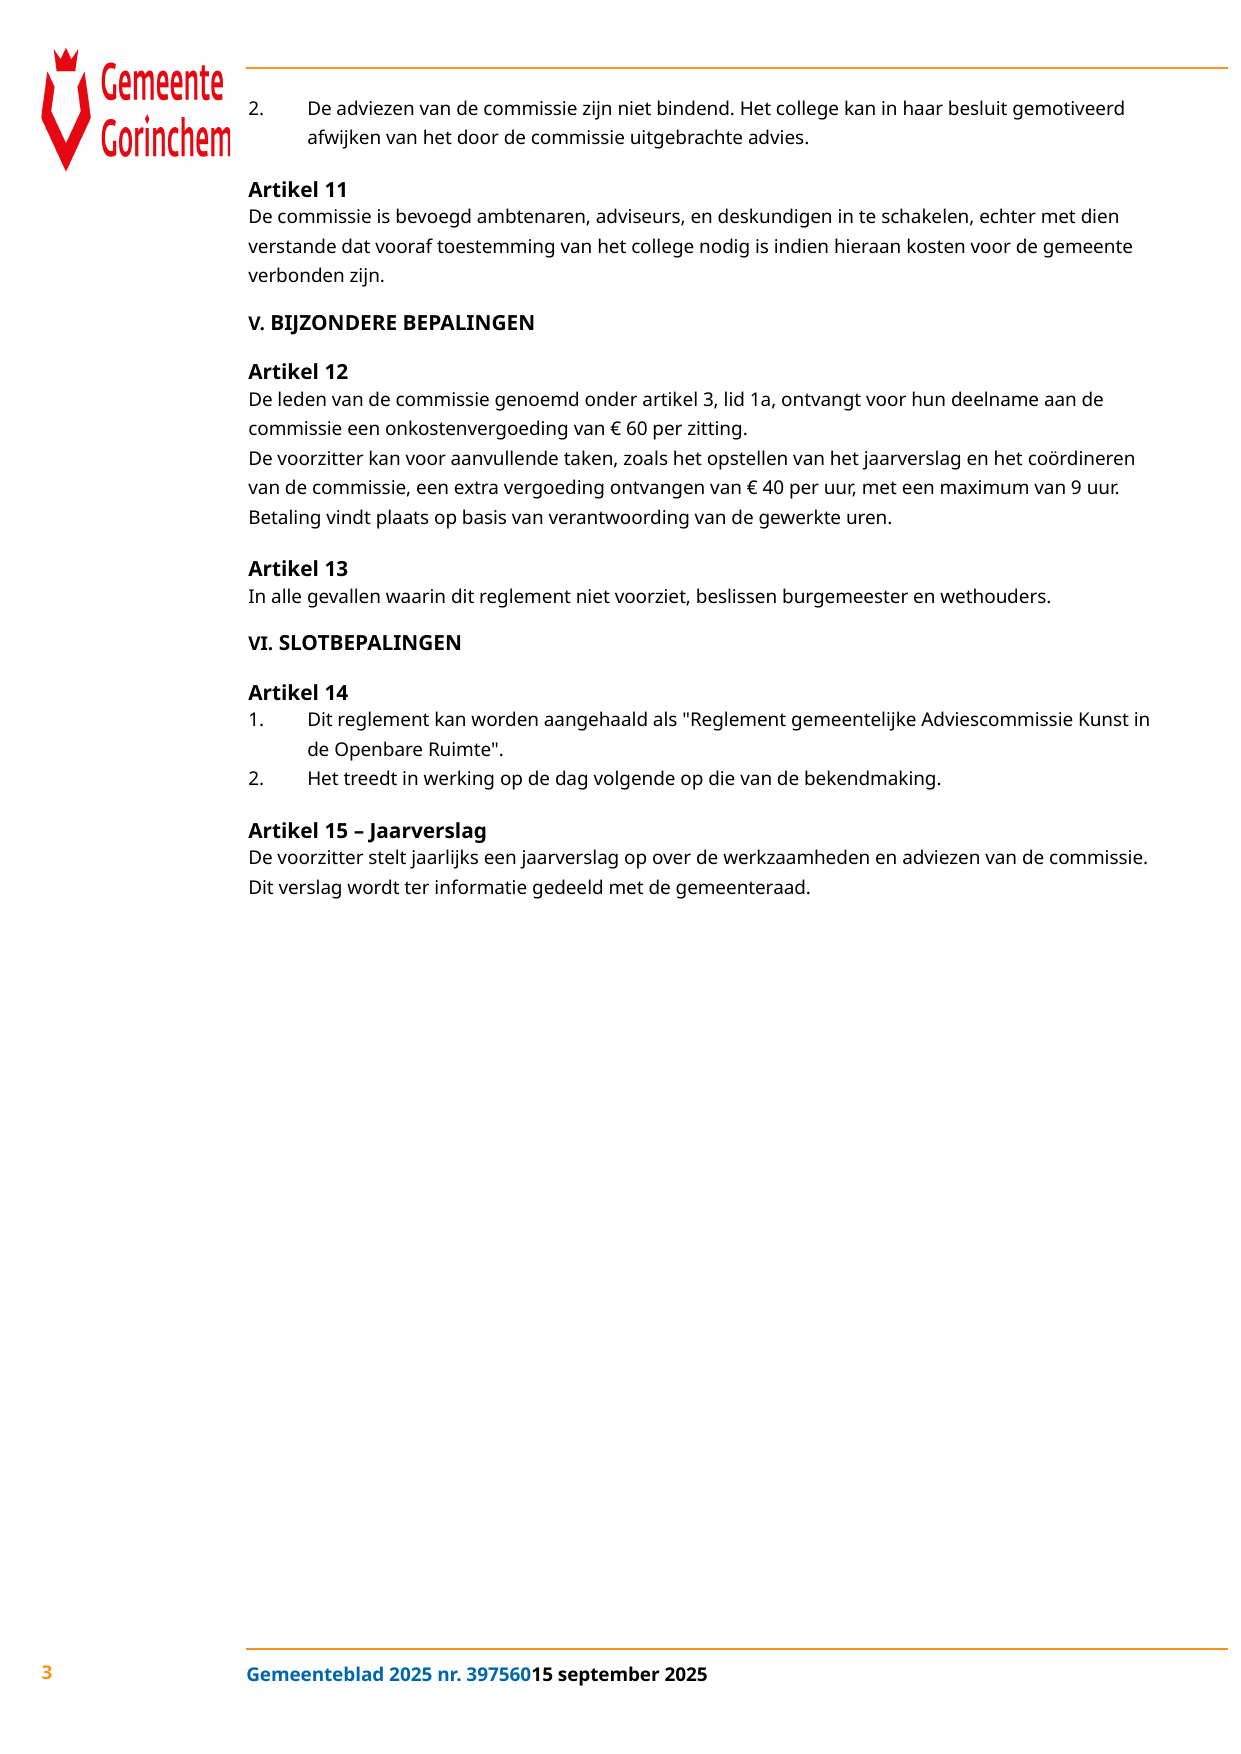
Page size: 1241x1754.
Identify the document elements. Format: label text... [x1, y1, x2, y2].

text V. BIJZONDERE BEPALINGEN [248, 308, 1152, 336]
picture [41, 47, 231, 172]
text De commissie is bevoegd ambtenaren, adviseurs, en deskundigen in te schakelen, echter met dien verstande dat vooraf toestemming van het college nodig is indien hieraan kosten voor de gemeente verbonden zijn. [248, 203, 1152, 288]
text Artikel 13 [248, 554, 1152, 583]
list Het treedt in werking op de dag volgende op die van de bekendmaking. [248, 765, 1152, 791]
text Artikel 15 – Jaarverslag [248, 816, 1152, 844]
text De voorzitter kan voor aanvullende taken, zoals het opstellen van het jaarverslag en het coördineren van de commissie, een extra vergoeding ontvangen van € 40 per uur, met een maximum van 9 uur. Betaling vindt plaats op basis van verantwoording van de gewerkte uren. [248, 445, 1152, 530]
text Artikel 11 [248, 175, 1152, 203]
list Dit reglement kan worden aangehaald als "Reglement gemeentelijke Adviescommissie Kunst in de Openbare Ruimte". [248, 706, 1152, 762]
text Artikel 14 [248, 678, 1152, 706]
text VI. SLOTBEPALINGEN [248, 628, 1152, 657]
text Artikel 12 [248, 357, 1152, 386]
text In alle gevallen waarin dit reglement niet voorziet, beslissen burgemeester en wethouders. [248, 583, 1152, 609]
text De voorzitter stelt jaarlijks een jaarverslag op over de werkzaamheden en adviezen van de commissie. Dit verslag wordt ter informatie gedeeld met de gemeenteraad. [248, 844, 1152, 899]
text De leden van de commissie genoemd onder artikel 3, lid 1a, ontvangt voor hun deelname aan de commissie een onkostenvergoeding van € 60 per zitting. [248, 386, 1152, 441]
list De adviezen van de commissie zijn niet bindend. Het college kan in haar besluit gemotiveerd afwijken van het door de commissie uitgebrachte advies. [248, 95, 1152, 150]
